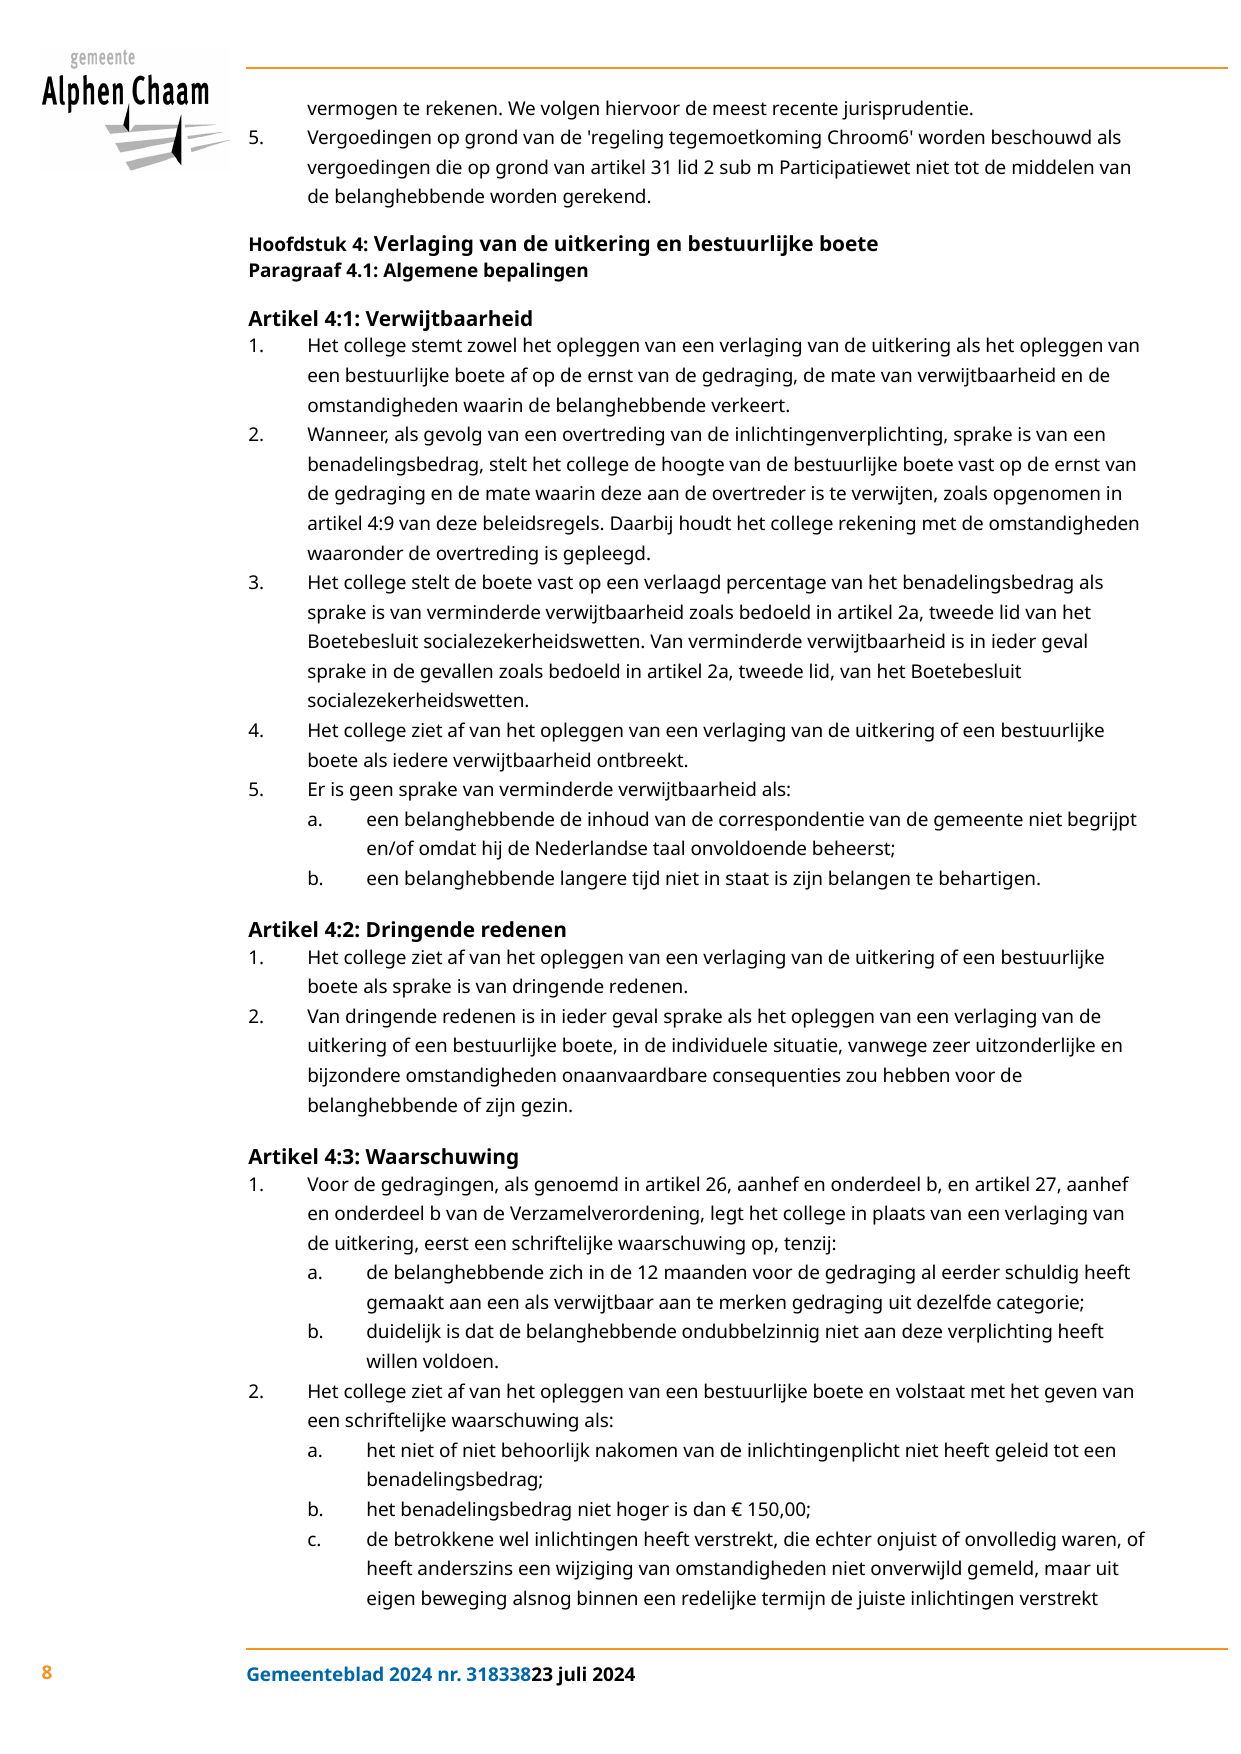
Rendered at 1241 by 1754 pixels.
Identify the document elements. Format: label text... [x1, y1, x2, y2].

list Er is geen sprake van verminderde verwijtbaarheid als: [248, 776, 1152, 802]
text Paragraaf 4.1: Algemene bepalingen [248, 258, 1152, 283]
list de belanghebbende zich in de 12 maanden voor de gedraging al eerder schuldig heeft gemaakt aan een als verwijtbaar aan te merken gedraging uit dezelfde categorie; [307, 1259, 1152, 1315]
picture [41, 47, 231, 172]
list Het college ziet af van het opleggen van een verlaging van de uitkering of een bestuurlijke boete als iedere verwijtbaarheid ontbreekt. [248, 717, 1152, 772]
list het benadelingsbedrag niet hoger is dan € 150,00; [307, 1496, 1152, 1522]
list Het college stelt de boete vast op een verlaagd percentage van het benadelingsbedrag als sprake is van verminderde verwijtbaarheid zoals bedoeld in artikel 2a, tweede lid van het Boetebesluit socialezekerheidswetten. Van verminderde verwijtbaarheid is in ieder geval sprake in de gevallen zoals bedoeld in artikel 2a, tweede lid, van het Boetebesluit socialezekerheidswetten. [248, 569, 1152, 713]
list Voor de gedragingen, als genoemd in artikel 26, aanhef en onderdeel b, en artikel 27, aanhef en onderdeel b van de Verzamelverordening, legt het college in plaats van een verlaging van de uitkering, eerst een schriftelijke waarschuwing op, tenzij: [248, 1171, 1152, 1256]
list de betrokkene wel inlichtingen heeft verstrekt, die echter onjuist of onvolledig waren, of heeft anderszins een wijziging van omstandigheden niet onverwijld gemeld, maar uit eigen beweging alsnog binnen een redelijke termijn de juiste inlichtingen verstrekt [307, 1526, 1152, 1611]
list Het college ziet af van het opleggen van een bestuurlijke boete en volstaat met het geven van een schriftelijke waarschuwing als: [248, 1378, 1152, 1433]
list Het college stemt zowel het opleggen van een verlaging van de uitkering als het opleggen van een bestuurlijke boete af op de ernst van de gedraging, de mate van verwijtbaarheid en de omstandigheden waarin de belanghebbende verkeert. [248, 333, 1152, 417]
list Van dringende redenen is in ieder geval sprake als het opleggen van een verlaging van de uitkering of een bestuurlijke boete, in de individuele situatie, vanwege zeer uitzonderlijke en bijzondere omstandigheden onaanvaardbare consequenties zou hebben voor de belanghebbende of zijn gezin. [248, 1003, 1152, 1118]
text Artikel 4:2: Dringende redenen [248, 916, 1152, 944]
list een belanghebbende de inhoud van de correspondentie van de gemeente niet begrijpt en/of omdat hij de Nederlandse taal onvoldoende beheerst; [307, 806, 1152, 861]
list Het college ziet af van het opleggen van een verlaging van de uitkering of een bestuurlijke boete als sprake is van dringende redenen. [248, 944, 1152, 999]
list Wanneer, als gevolg van een overtreding van de inlichtingenverplichting, sprake is van een benadelingsbedrag, stelt het college de hoogte van de bestuurlijke boete vast op de ernst van de gedraging en de mate waarin deze aan de overtreder is te verwijten, zoals opgenomen in artikel 4:9 van deze beleidsregels. Daarbij houdt het college rekening met de omstandigheden waaronder de overtreding is gepleegd. [248, 421, 1152, 565]
text Hoofdstuk 4: Verlaging van de uitkering en bestuurlijke boete [248, 229, 1152, 258]
list duidelijk is dat de belanghebbende ondubbelzinnig niet aan deze verplichting heeft willen voldoen. [307, 1319, 1152, 1374]
list het niet of niet behoorlijk nakomen van de inlichtingenplicht niet heeft geleid tot een benadelingsbedrag; [307, 1437, 1152, 1492]
text Artikel 4:3: Waarschuwing [248, 1142, 1152, 1171]
list een belanghebbende langere tijd niet in staat is zijn belangen te behartigen. [307, 865, 1152, 891]
list vermogen te rekenen. We volgen hiervoor de meest recente jurisprudentie. [248, 95, 1152, 121]
text Artikel 4:1: Verwijtbaarheid [248, 304, 1152, 333]
list Vergoedingen op grond van de 'regeling tegemoetkoming Chroom6' worden beschouwd als vergoedingen die op grond van artikel 31 lid 2 sub m Participatiewet niet tot de middelen van de belanghebbende worden gerekend. [248, 124, 1152, 209]
